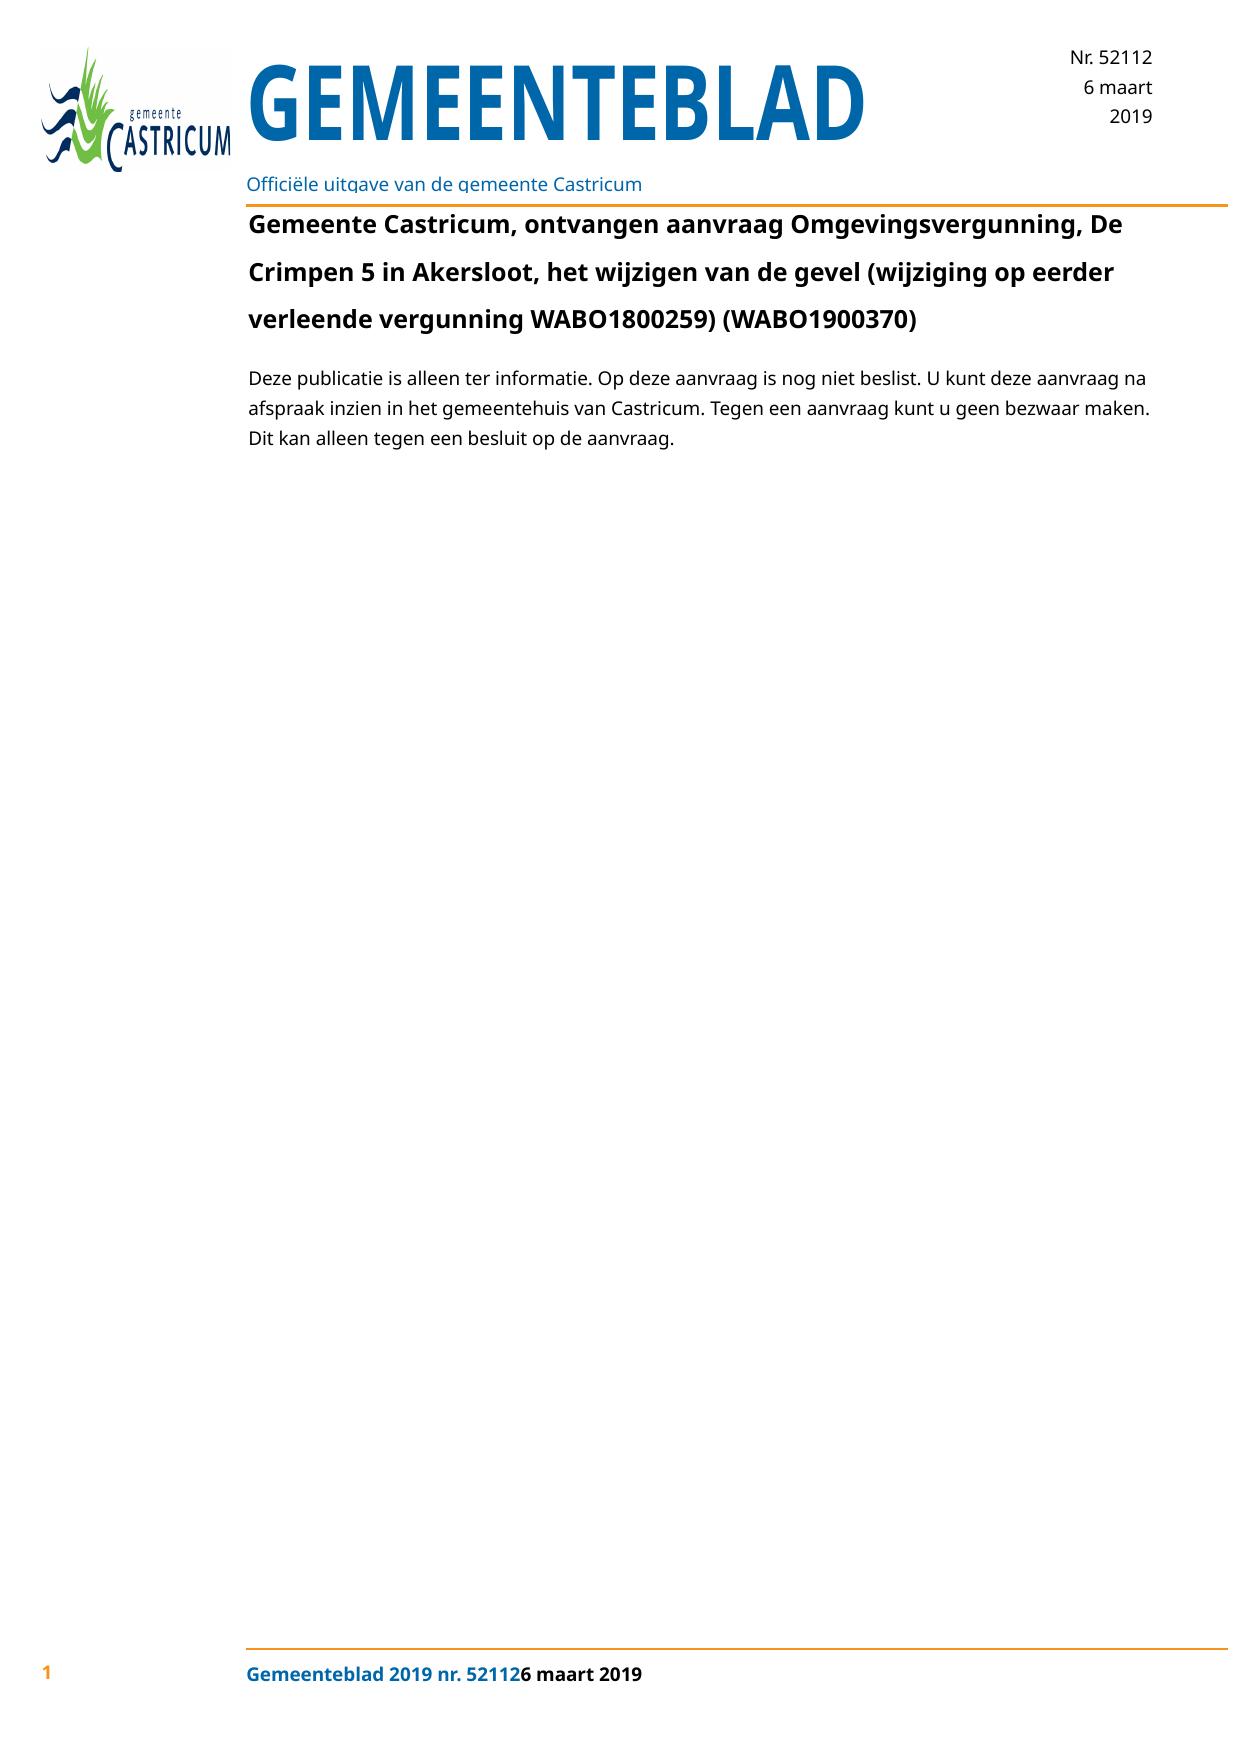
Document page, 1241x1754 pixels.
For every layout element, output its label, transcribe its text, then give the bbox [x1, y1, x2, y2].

text Deze publicatie is alleen ter informatie. Op deze aanvraag is nog niet beslist. U kunt deze aanvraag na afspraak inzien in het gemeentehuis van Castricum. Tegen een aanvraag kunt u geen bezwaar maken. Dit kan alleen tegen een besluit op de aanvraag. [248, 366, 1152, 450]
text Gemeente Castricum, ontvangen aanvraag Omgevingsvergunning, De Crimpen 5 in Akersloot, het wijzigen van de gevel (wijziging op eerder verleende vergunning WABO1800259) (WABO1900370) [248, 207, 1152, 336]
picture [41, 47, 231, 172]
